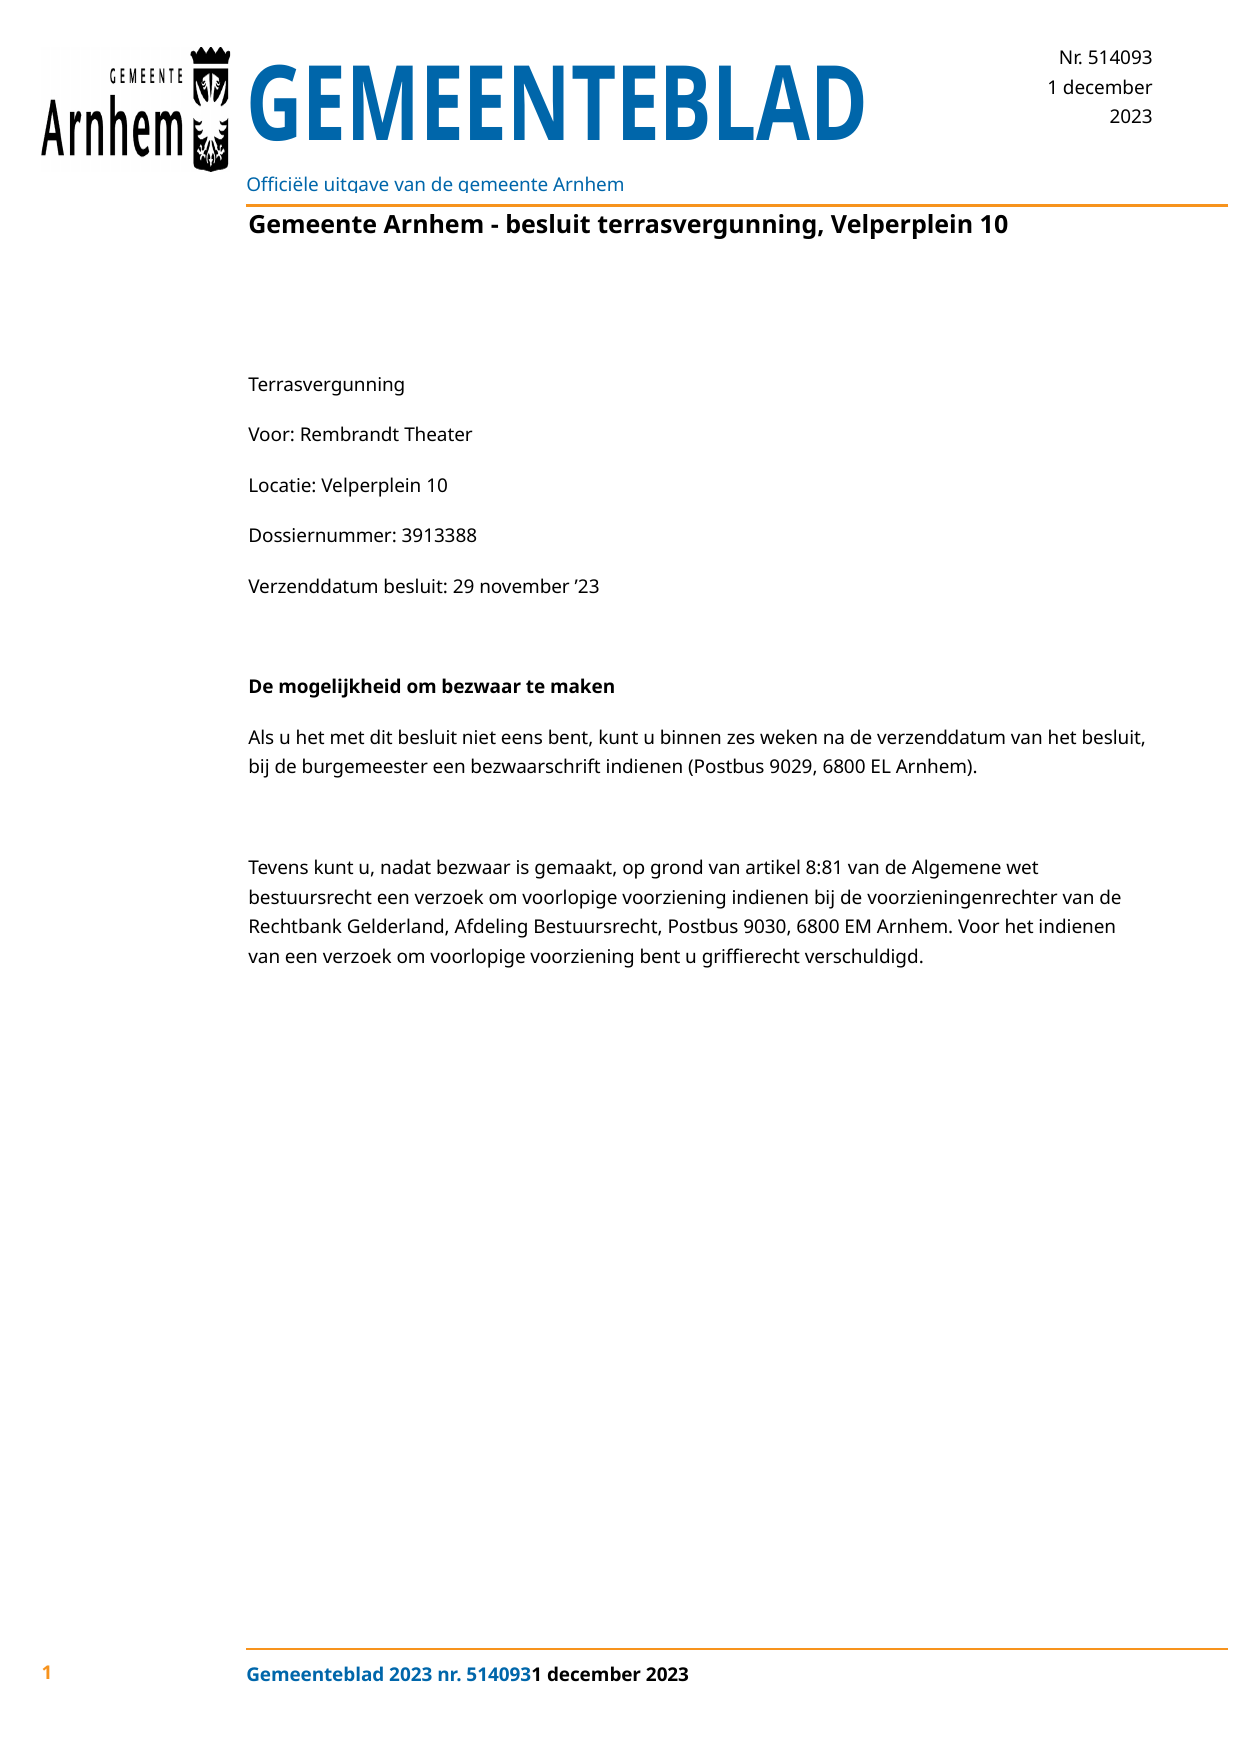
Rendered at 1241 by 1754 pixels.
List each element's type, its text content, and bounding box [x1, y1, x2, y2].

text Locatie: Velperplein 10 [248, 472, 1152, 498]
text De mogelijkheid om bezwaar te maken [248, 674, 1152, 699]
text Als u het met dit besluit niet eens bent, kunt u binnen zes weken na de verzenddatum van het besluit, bij de burgemeester een bezwaarschrift indienen (Postbus 9029, 6800 EL Arnhem). [248, 724, 1152, 779]
text Dossiernummer: 3913388 [248, 522, 1152, 548]
text Verzenddatum besluit: 29 november ’23 [248, 573, 1152, 598]
text Voor: Rembrandt Theater [248, 422, 1152, 447]
text Gemeente Arnhem - besluit terrasvergunning, Velperplein 10 [248, 207, 1152, 241]
text Tevens kunt u, nadat bezwaar is gemaakt, op grond van artikel 8:81 van de Algemene wet bestuursrecht een verzoek om voorlopige voorziening indienen bij de voorzieningenrechter van de Rechtbank Gelderland, Afdeling Bestuursrecht, Postbus 9030, 6800 EM Arnhem. Voor het indienen van een verzoek om voorlopige voorziening bent u griffierecht verschuldigd. [248, 854, 1152, 969]
text Terrasvergunning [248, 371, 1152, 397]
picture [41, 47, 231, 172]
